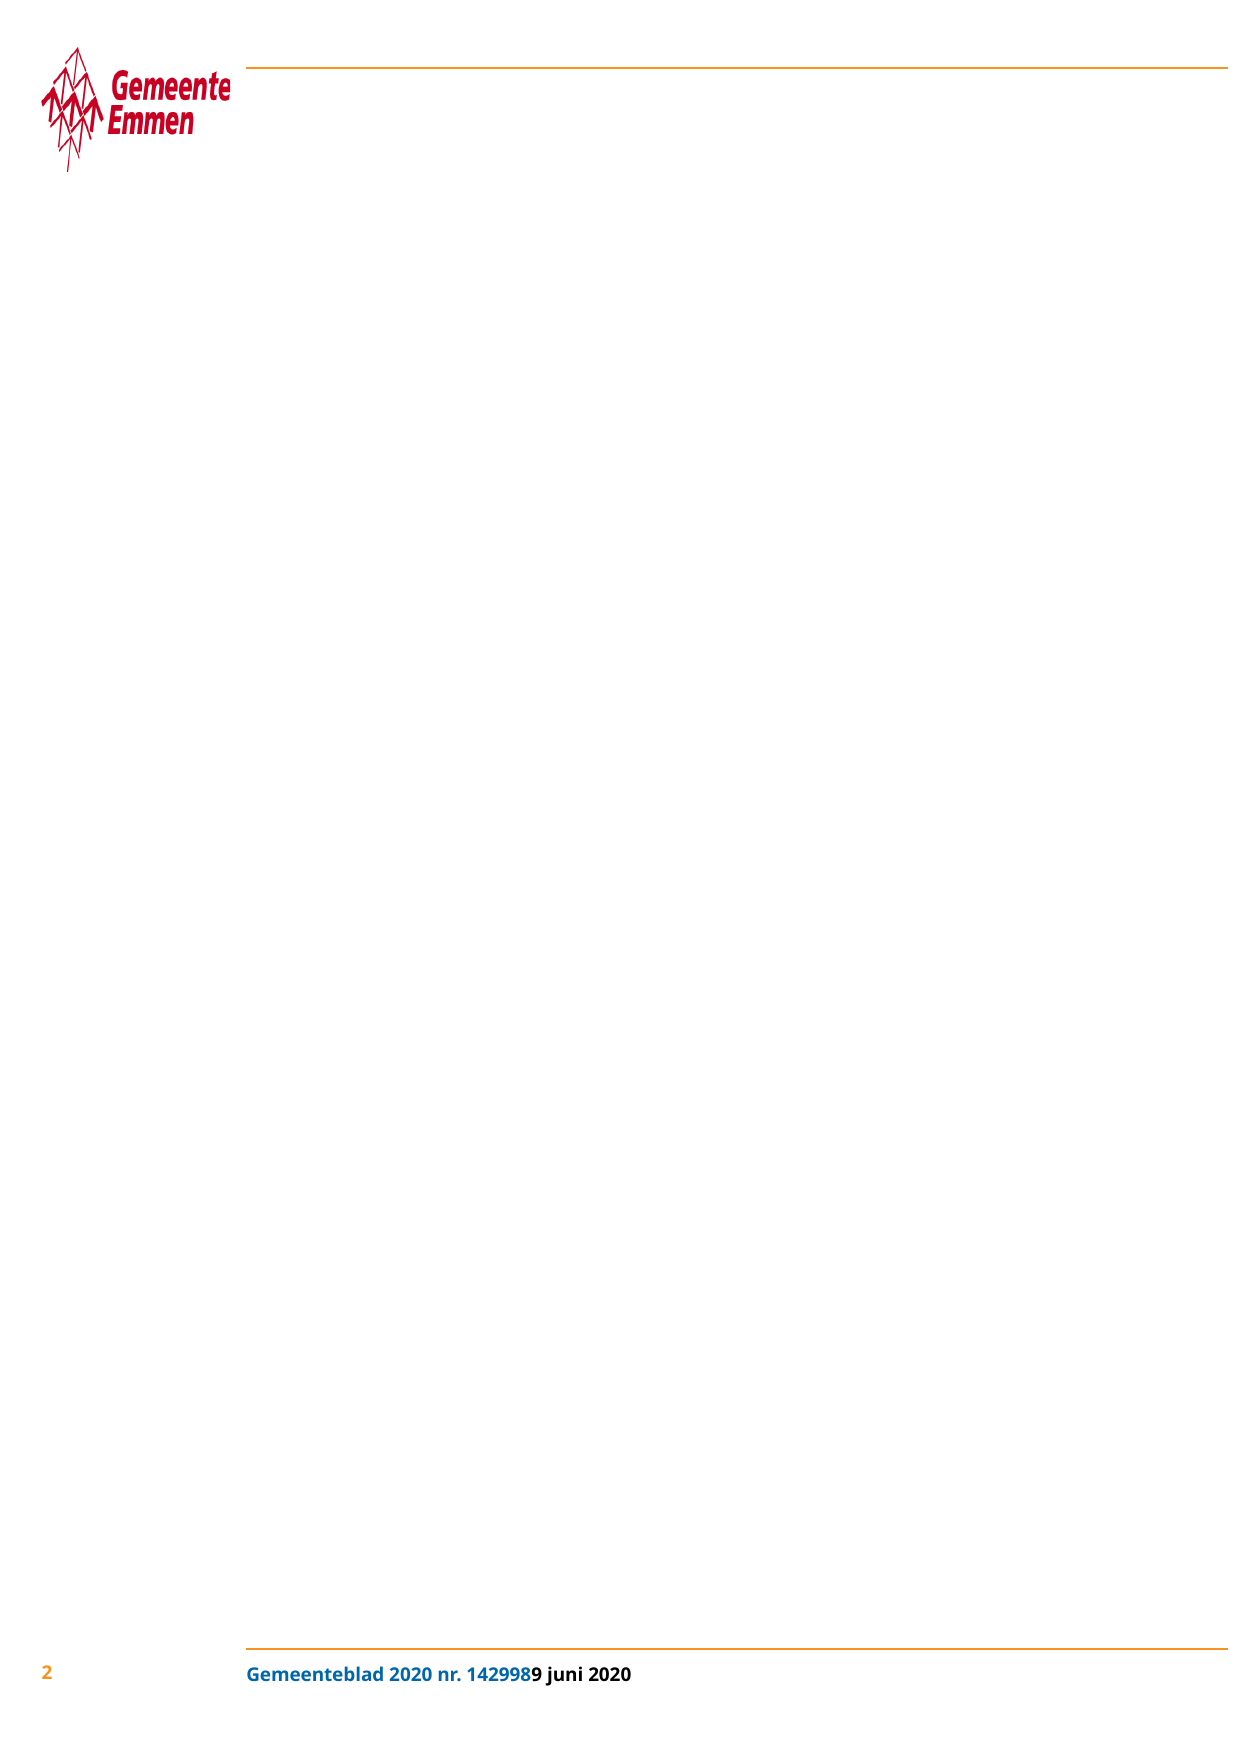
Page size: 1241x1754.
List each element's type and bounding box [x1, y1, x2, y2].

picture [41, 47, 231, 172]
